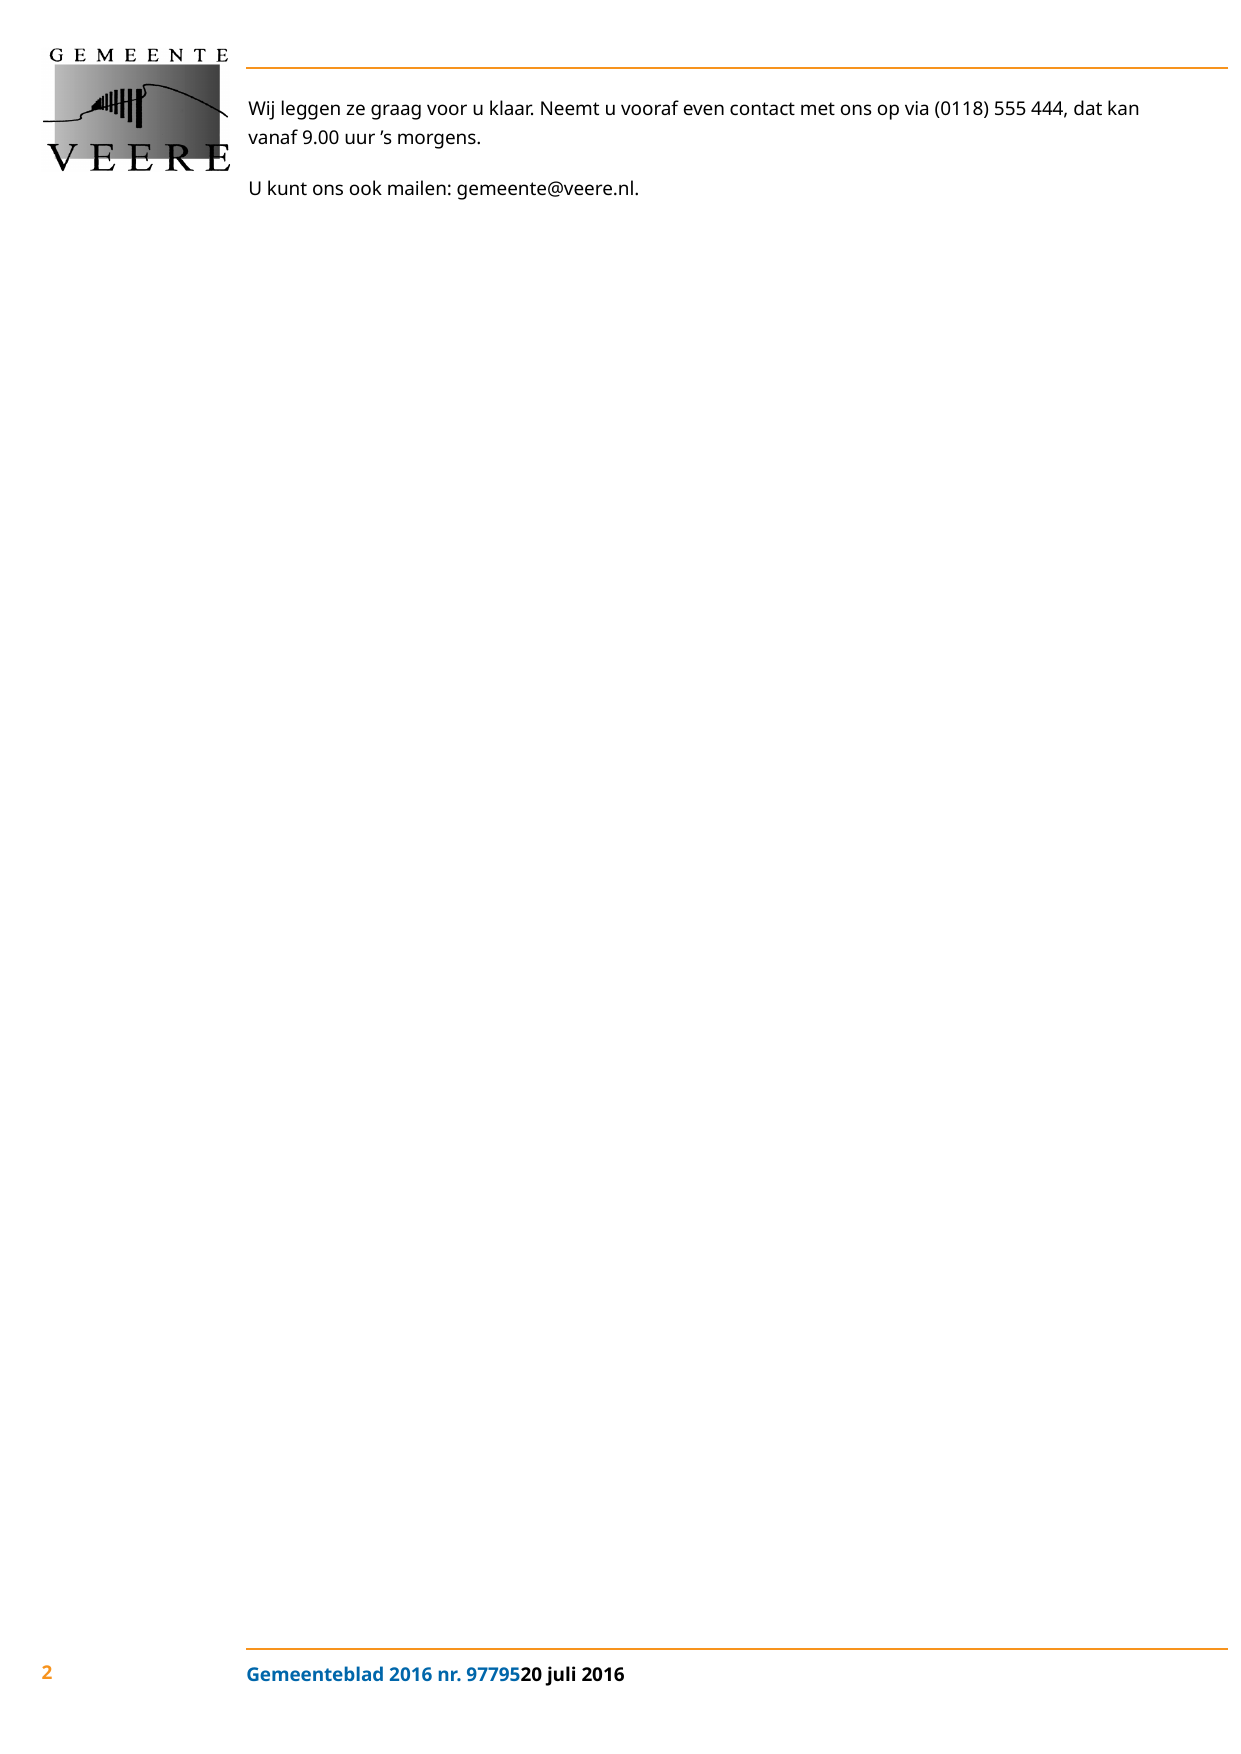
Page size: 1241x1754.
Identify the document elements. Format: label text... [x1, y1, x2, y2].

text U kunt ons ook mailen: gemeente@veere.nl. [248, 175, 1152, 201]
picture [41, 47, 231, 172]
text Wij leggen ze graag voor u klaar. Neemt u vooraf even contact met ons op via (0118) 555 444, dat kan vanaf 9.00 uur ’s morgens. [248, 95, 1152, 150]
